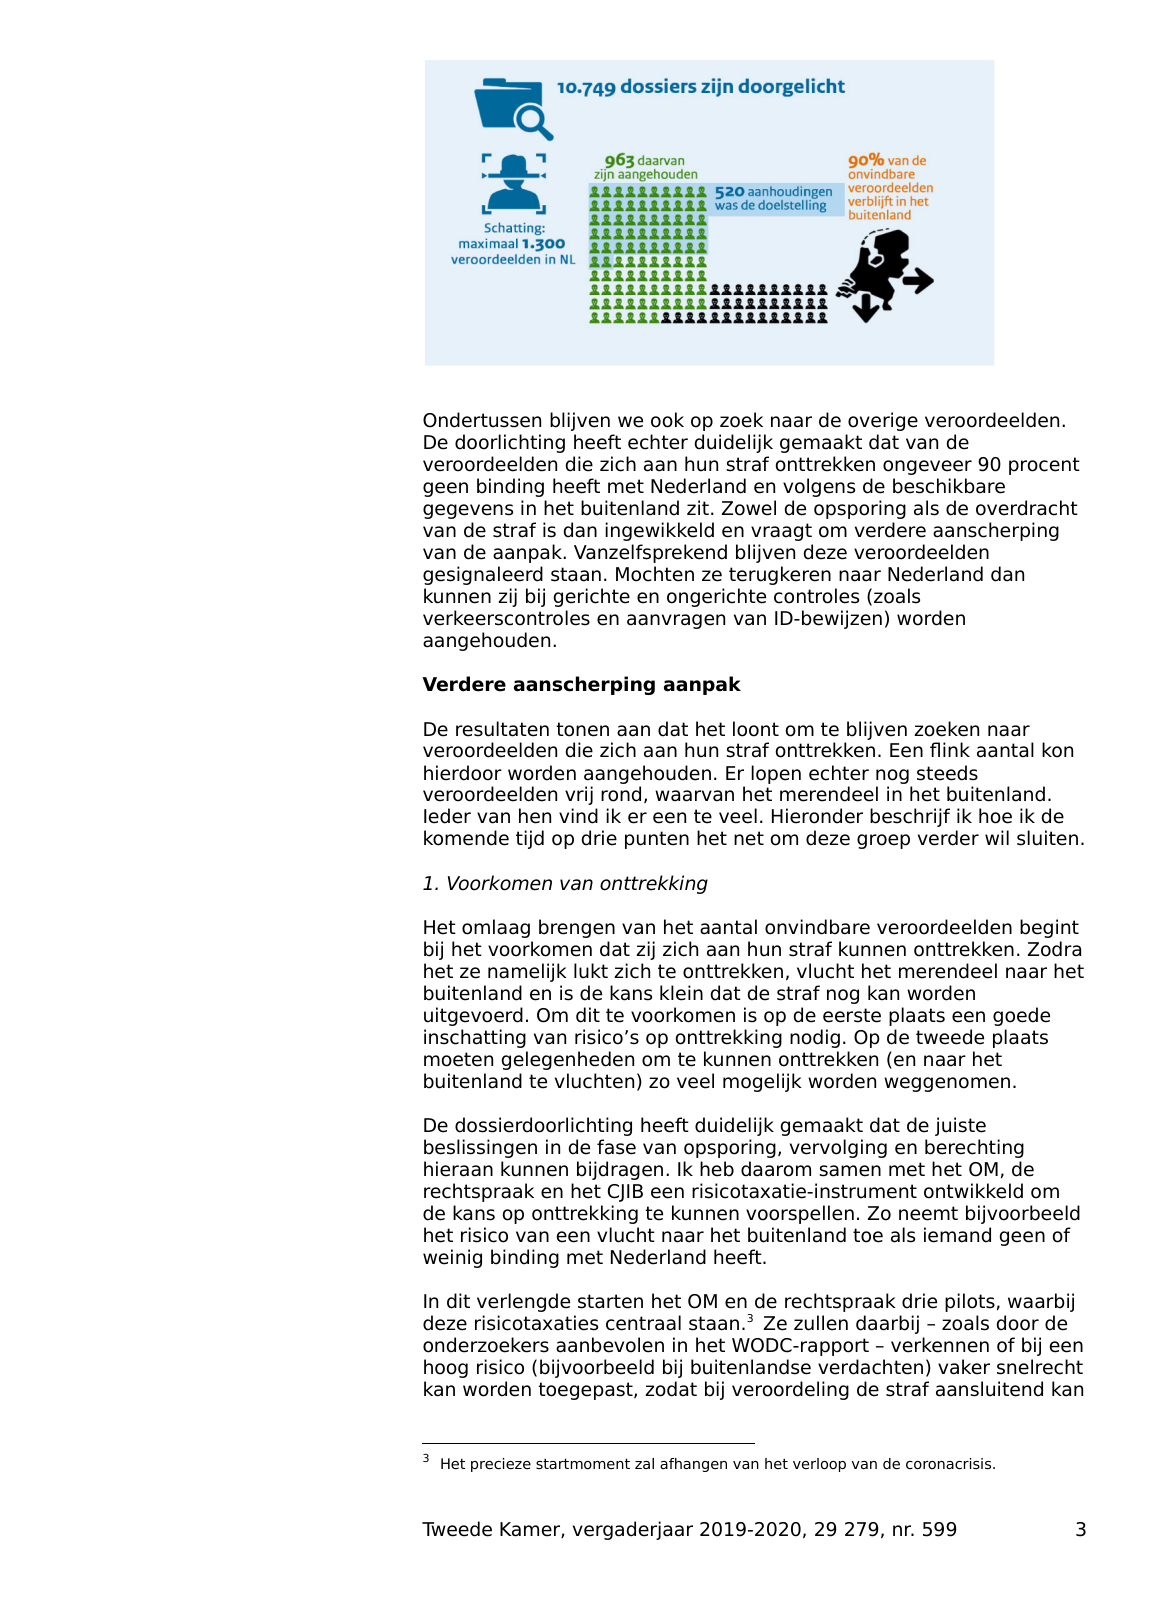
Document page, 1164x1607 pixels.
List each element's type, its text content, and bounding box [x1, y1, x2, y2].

text De dossierdoorlichting heeft duidelijk gemaakt dat de juiste beslissingen in de fase van opsporing, vervolging en berechting hieraan kunnen bijdragen. Ik heb daarom samen met het OM, de rechtspraak en het CJIB een risicotaxatie-instrument ontwikkeld om de kans op onttrekking te kunnen voorspellen. Zo neemt bijvoorbeeld het risico van een vlucht naar het buitenland toe als iemand geen of weinig binding met Nederland heeft. [422, 1115, 1087, 1268]
text De resultaten tonen aan dat het loont om te blijven zoeken naar veroordeelden die zich aan hun straf onttrekken. Een flink aantal kon hierdoor worden aangehouden. Er lopen echter nog steeds veroordeelden vrij rond, waarvan het merendeel in het buitenland. Ieder van hen vind ik er een te veel. Hieronder beschrijf ik hoe ik de komende tijd op drie punten het net om deze groep verder wil sluiten. [422, 718, 1087, 850]
text Ondertussen blijven we ook op zoek naar de overige veroordeelden. De doorlichting heeft echter duidelijk gemaakt dat van de veroordeelden die zich aan hun straf onttrekken ongeveer 90 procent geen binding heeft met Nederland en volgens de beschikbare gegevens in het buitenland zit. Zowel de opsporing als de overdracht van de straf is dan ingewikkeld en vraagt om verdere aanscherping van de aanpak. Vanzelfsprekend blijven deze veroordeelden gesignaleerd staan. Mochten ze terugkeren naar Nederland dan kunnen zij bij gerichte en ongerichte controles (zoals verkeerscontroles en aanvragen van ID-bewijzen) worden aangehouden. [422, 410, 1087, 652]
picture [422, 59, 995, 367]
text Het omlaag brengen van het aantal onvindbare veroordeelden begint bij het voorkomen dat zij zich aan hun straf kunnen onttrekken. Zodra het ze namelijk lukt zich te onttrekken, vlucht het merendeel naar het buitenland en is de kans klein dat de straf nog kan worden uitgevoerd. Om dit te voorkomen is op de eerste plaats een goede inschatting van risico’s op onttrekking nodig. Op de tweede plaats moeten gelegenheden om te kunnen onttrekken (en naar het buitenland te vluchten) zo veel mogelijk worden weggenomen. [422, 917, 1087, 1092]
text In dit verlengde starten het OM en de rechtspraak drie pilots, waarbij deze risicotaxaties centraal staan. Ze zullen daarbij – zoals door de onderzoekers aanbevolen in het WODC-rapport – verkennen of bij een hoog risico (bijvoorbeeld bij buitenlandse verdachten) vaker snelrecht kan worden toegepast, zodat bij veroordeling de straf aansluitend kan [422, 1291, 1087, 1401]
subtitle Verdere aanscherping aanpak [422, 674, 1087, 696]
subtitle 1. Voorkomen van onttrekking [422, 872, 1087, 894]
text Het precieze startmoment zal afhangen van het verloop van de coronacrisis. [422, 1452, 1087, 1474]
